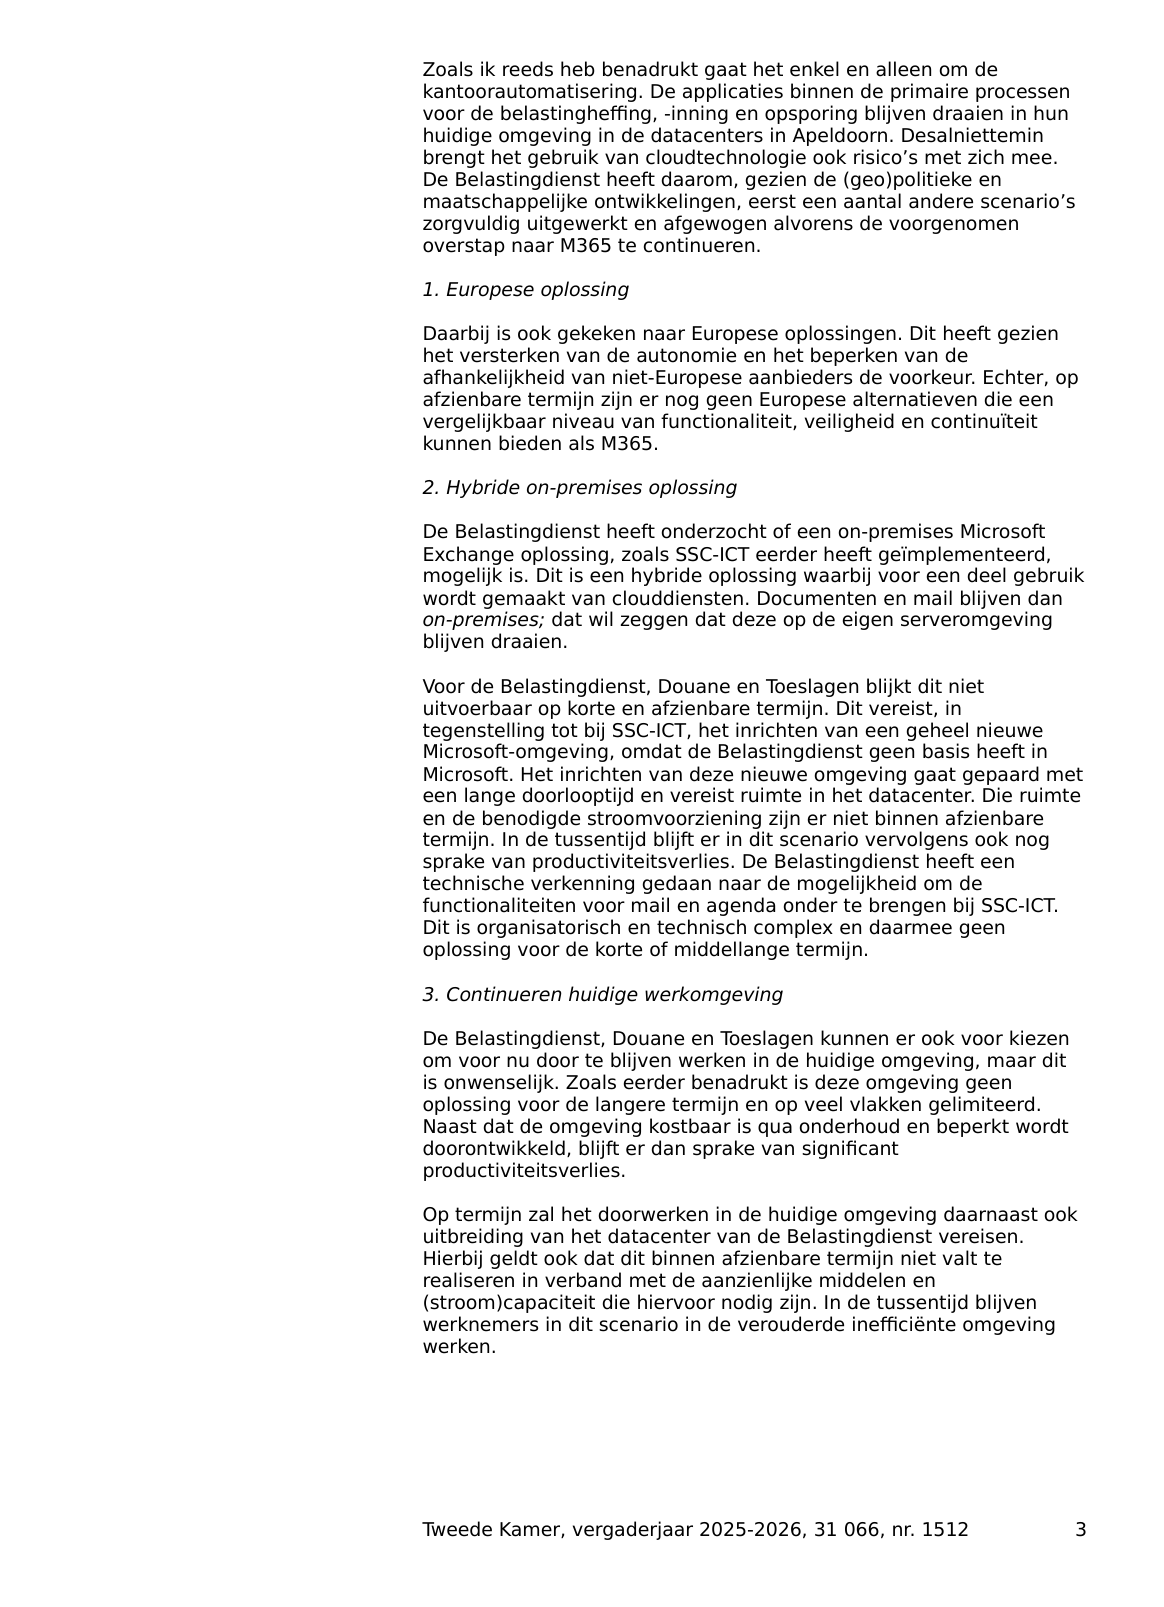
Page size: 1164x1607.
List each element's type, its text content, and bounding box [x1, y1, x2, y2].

subtitle 3. Continueren huidige werkomgeving [422, 983, 1087, 1005]
text Op termijn zal het doorwerken in de huidige omgeving daarnaast ook uitbreiding van het datacenter van de Belastingdienst vereisen. Hierbij geldt ook dat dit binnen afzienbare termijn niet valt te realiseren in verband met de aanzienlijke middelen en (stroom)capaciteit die hiervoor nodig zijn. In de tussentijd blijven werknemers in dit scenario in de verouderde inefficiënte omgeving werken. [422, 1204, 1087, 1357]
subtitle 2. Hybride on-premises oplossing [422, 477, 1087, 499]
subtitle 1. Europese oplossing [422, 279, 1087, 301]
text Daarbij is ook gekeken naar Europese oplossingen. Dit heeft gezien het versterken van de autonomie en het beperken van de afhankelijkheid van niet-Europese aanbieders de voorkeur. Echter, op afzienbare termijn zijn er nog geen Europese alternatieven die een vergelijkbaar niveau van functionaliteit, veiligheid en continuïteit kunnen bieden als M365. [422, 323, 1087, 455]
text Voor de Belastingdienst, Douane en Toeslagen blijkt dit niet uitvoerbaar op korte en afzienbare termijn. Dit vereist, in tegenstelling tot bij SSC-ICT, het inrichten van een geheel nieuwe Microsoft-omgeving, omdat de Belastingdienst geen basis heeft in Microsoft. Het inrichten van deze nieuwe omgeving gaat gepaard met een lange doorlooptijd en vereist ruimte in het datacenter. Die ruimte en de benodigde stroomvoorziening zijn er niet binnen afzienbare termijn. In de tussentijd blijft er in dit scenario vervolgens ook nog sprake van productiviteitsverlies. De Belastingdienst heeft een technische verkenning gedaan naar de mogelijkheid om de functionaliteiten voor mail en agenda onder te brengen bij SSC-ICT. Dit is organisatorisch en technisch complex en daarmee geen oplossing voor de korte of middellange termijn. [422, 676, 1087, 961]
text De Belastingdienst heeft onderzocht of een on-premises Microsoft Exchange oplossing, zoals SSC-ICT eerder heeft geïmplementeerd, mogelijk is. Dit is een hybride oplossing waarbij voor een deel gebruik wordt gemaakt van clouddiensten. Documenten en mail blijven dan on-premises; dat wil zeggen dat deze op de eigen serveromgeving blijven draaien. [422, 521, 1087, 653]
text Zoals ik reeds heb benadrukt gaat het enkel en alleen om de kantoorautomatisering. De applicaties binnen de primaire processen voor de belastingheffing, -inning en opsporing blijven draaien in hun huidige omgeving in de datacenters in Apeldoorn. Desalniettemin brengt het gebruik van cloudtechnologie ook risico’s met zich mee. De Belastingdienst heeft daarom, gezien de (geo)politieke en maatschappelijke ontwikkelingen, eerst een aantal andere scenario’s zorgvuldig uitgewerkt en afgewogen alvorens de voorgenomen overstap naar M365 te continueren. [422, 59, 1087, 257]
text De Belastingdienst, Douane en Toeslagen kunnen er ook voor kiezen om voor nu door te blijven werken in de huidige omgeving, maar dit is onwenselijk. Zoals eerder benadrukt is deze omgeving geen oplossing voor de langere termijn en op veel vlakken gelimiteerd. Naast dat de omgeving kostbaar is qua onderhoud en beperkt wordt doorontwikkeld, blijft er dan sprake van significant productiviteitsverlies. [422, 1028, 1087, 1181]
